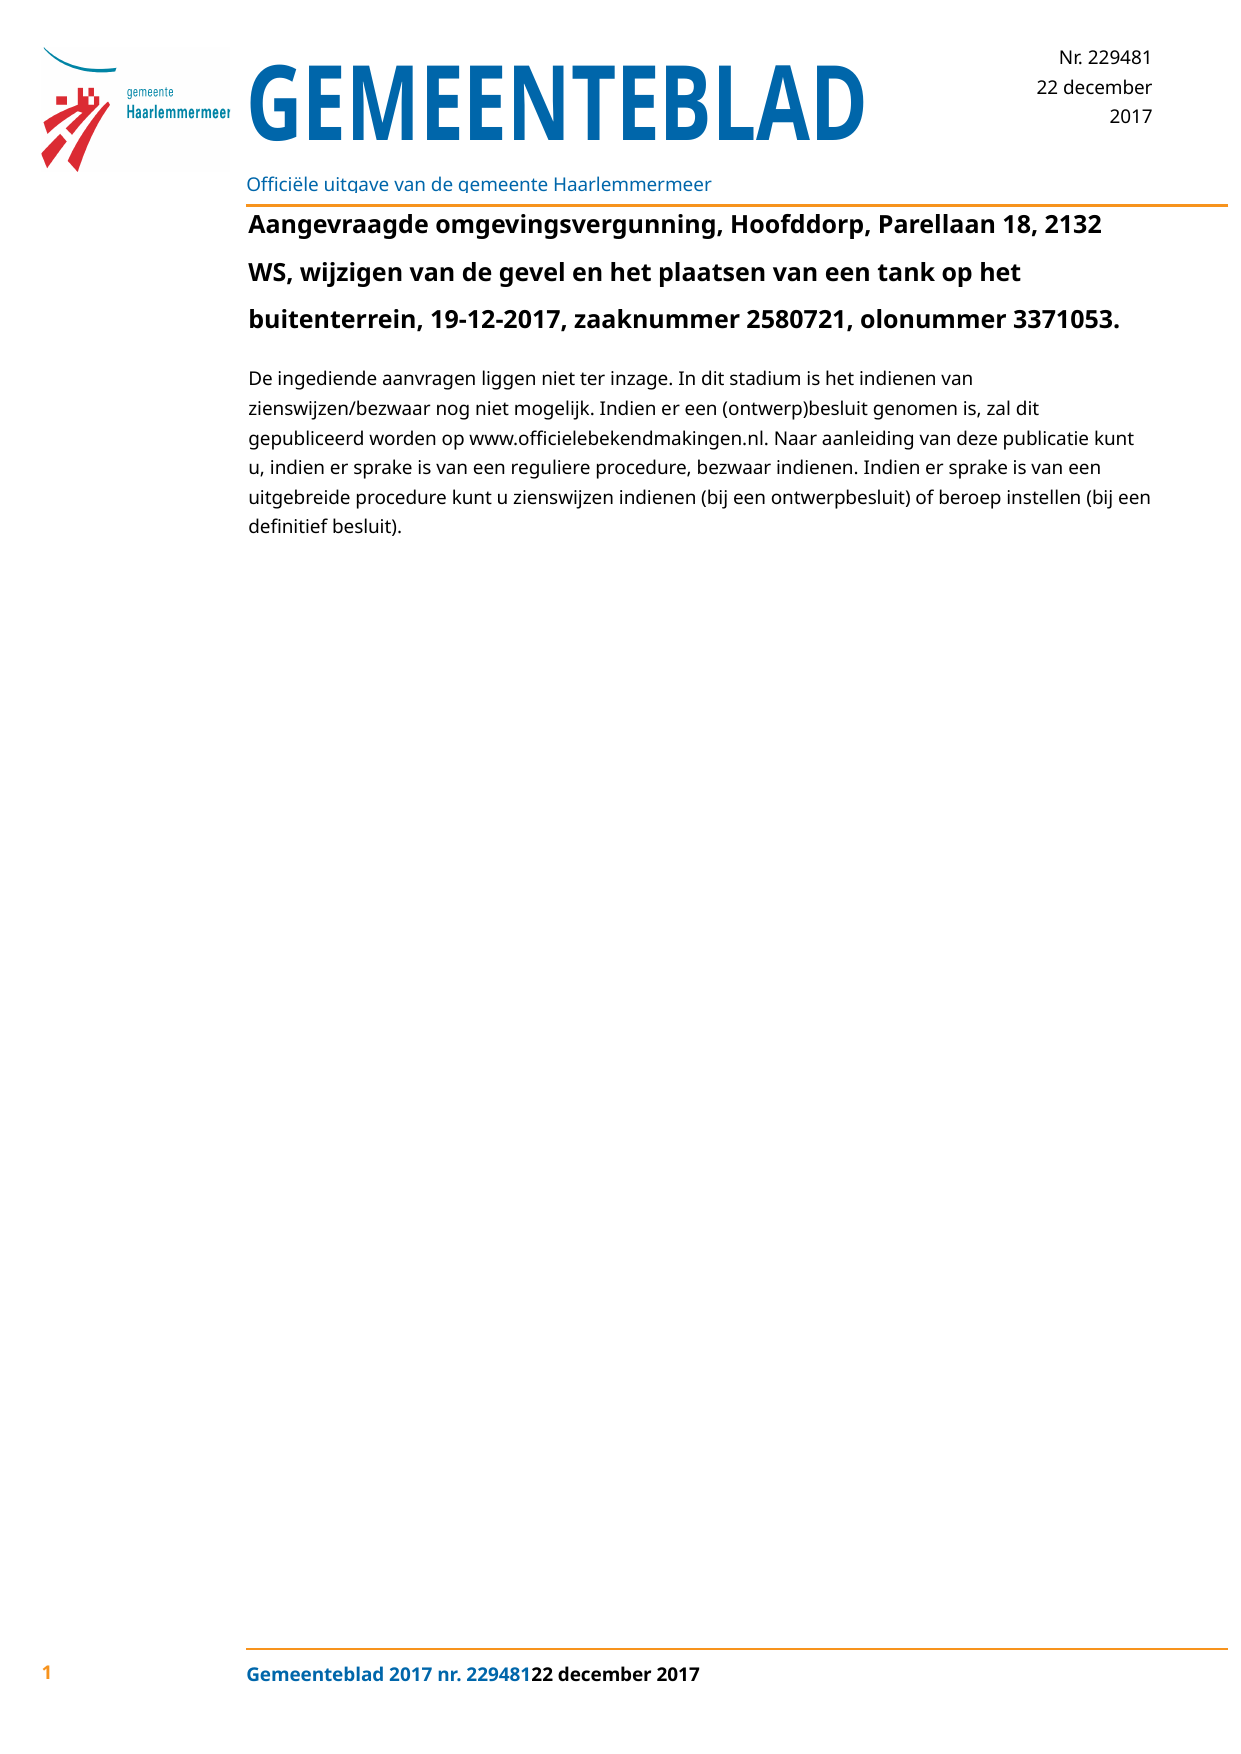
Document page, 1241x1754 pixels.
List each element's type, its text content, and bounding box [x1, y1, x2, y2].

text Aangevraagde omgevingsvergunning, Hoofddorp, Parellaan 18, 2132 WS, wijzigen van de gevel en het plaatsen van een tank op het buitenterrein, 19-12-2017, zaaknummer 2580721, olonummer 3371053. [248, 207, 1152, 336]
text De ingediende aanvragen liggen niet ter inzage. In dit stadium is het indienen van zienswijzen/bezwaar nog niet mogelijk. Indien er een (ontwerp)besluit genomen is, zal dit gepubliceerd worden op www.officielebekendmakingen.nl. Naar aanleiding van deze publicatie kunt u, indien er sprake is van een reguliere procedure, bezwaar indienen. Indien er sprake is van een uitgebreide procedure kunt u zienswijzen indienen (bij een ontwerpbesluit) of beroep instellen (bij een definitief besluit). [248, 366, 1152, 539]
picture [41, 47, 231, 172]
